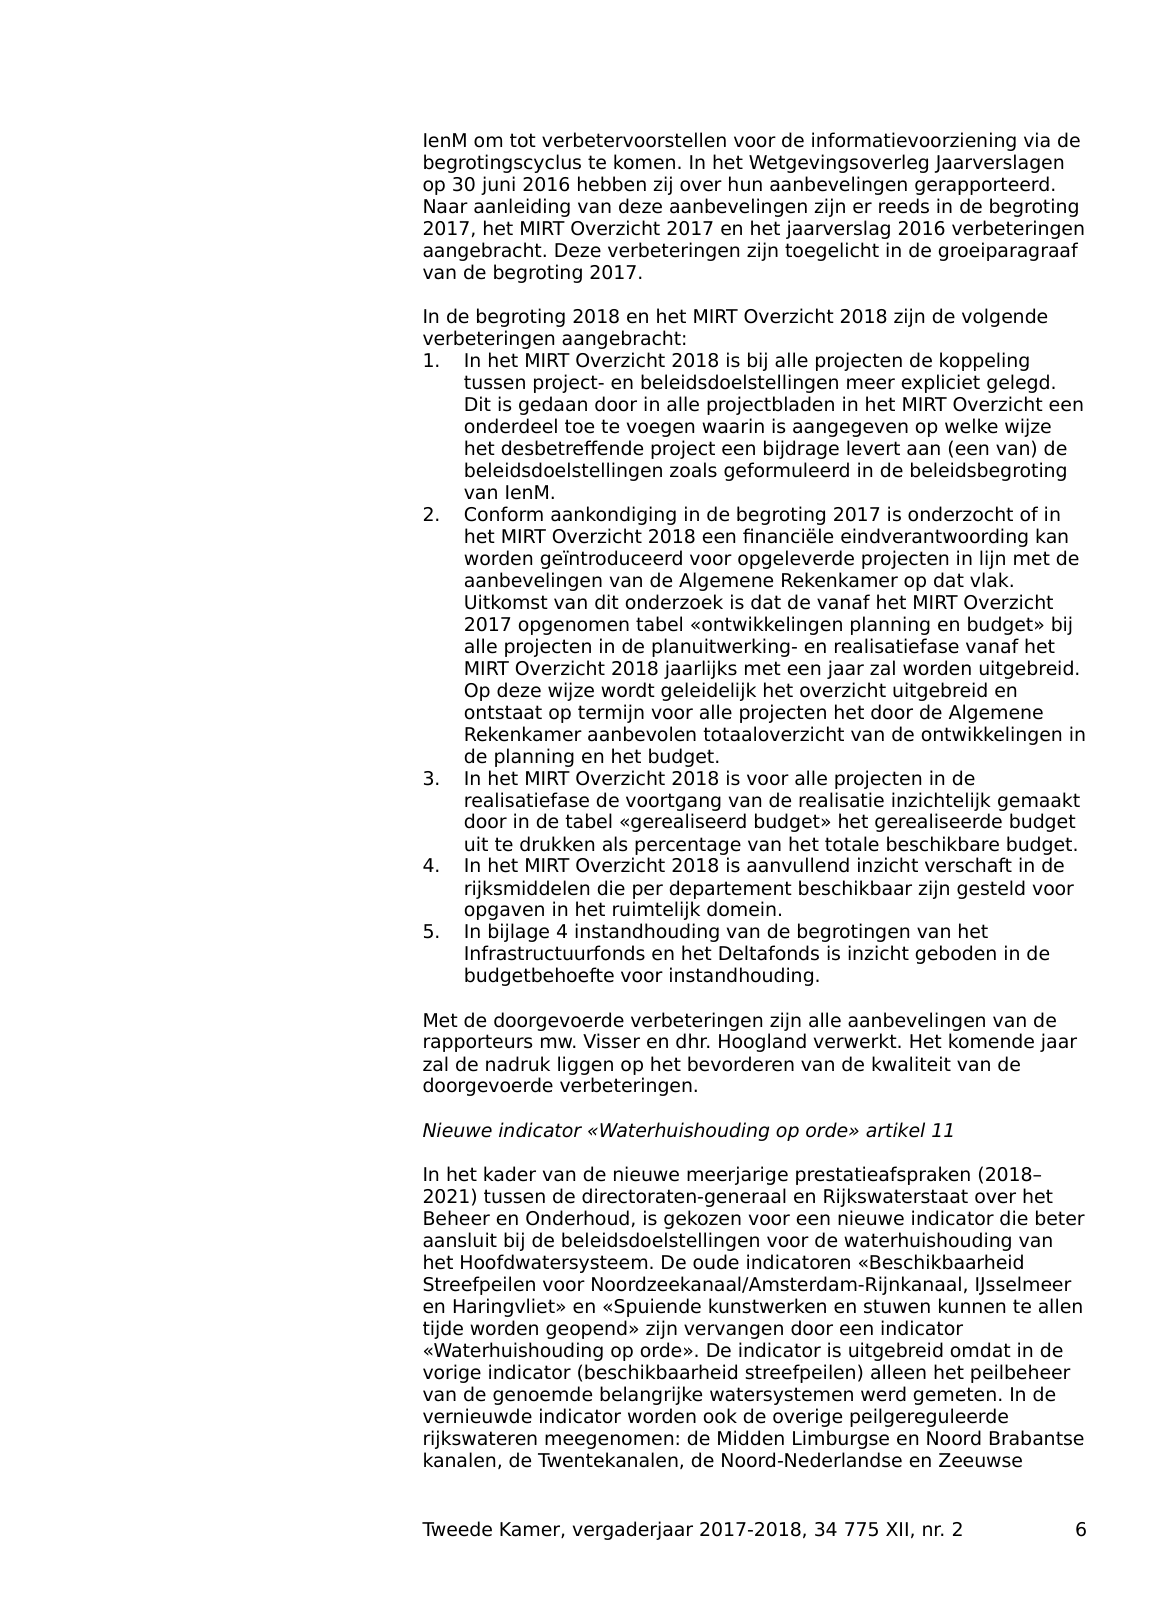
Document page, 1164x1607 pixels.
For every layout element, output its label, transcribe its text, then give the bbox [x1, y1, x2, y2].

text 4. In het MIRT Overzicht 2018 is aanvullend inzicht verschaft in de rijksmiddelen die per departement beschikbaar zijn gesteld voor opgaven in het ruimtelijk domein. [422, 855, 1087, 921]
text 2. Conform aankondiging in de begroting 2017 is onderzocht of in het MIRT Overzicht 2018 een financiële eindverantwoording kan worden geïntroduceerd voor opgeleverde projecten in lijn met de aanbevelingen van de Algemene Rekenkamer op dat vlak. Uitkomst van dit onderzoek is dat de vanaf het MIRT Overzicht 2017 opgenomen tabel «ontwikkelingen planning en budget» bij alle projecten in de planuitwerking- en realisatiefase vanaf het MIRT Overzicht 2018 jaarlijks met een jaar zal worden uitgebreid. Op deze wijze wordt geleidelijk het overzicht uitgebreid en ontstaat op termijn voor alle projecten het door de Algemene Rekenkamer aanbevolen totaaloverzicht van de ontwikkelingen in de planning en het budget. [422, 504, 1087, 767]
text In de begroting 2018 en het MIRT Overzicht 2018 zijn de volgende verbeteringen aangebracht: [422, 306, 1087, 350]
text 1. In het MIRT Overzicht 2018 is bij alle projecten de koppeling tussen project- en beleidsdoelstellingen meer expliciet gelegd. Dit is gedaan door in alle projectbladen in het MIRT Overzicht een onderdeel toe te voegen waarin is aangegeven op welke wijze het desbetreffende project een bijdrage levert aan (een van) de beleidsdoelstellingen zoals geformuleerd in de beleidsbegroting van IenM. [422, 350, 1087, 504]
text In het kader van de nieuwe meerjarige prestatieafspraken (2018–2021) tussen de directoraten-generaal en Rijkswaterstaat over het Beheer en Onderhoud, is gekozen voor een nieuwe indicator die beter aansluit bij de beleidsdoelstellingen voor de waterhuishouding van het Hoofdwatersysteem. De oude indicatoren «Beschikbaarheid Streefpeilen voor Noordzeekanaal/Amsterdam-Rijnkanaal, IJsselmeer en Haringvliet» en «Spuiende kunstwerken en stuwen kunnen te allen tijde worden geopend» zijn vervangen door een indicator «Waterhuishouding op orde». De indicator is uitgebreid omdat in de vorige indicator (beschikbaarheid streefpeilen) alleen het peilbeheer van de genoemde belangrijke watersystemen werd gemeten. In de vernieuwde indicator worden ook de overige peilgereguleerde rijkswateren meegenomen: de Midden Limburgse en Noord Brabantse kanalen, de Twentekanalen, de Noord-Nederlandse en Zeeuwse [422, 1164, 1087, 1471]
text IenM om tot verbetervoorstellen voor de informatievoorziening via de begrotingscyclus te komen. In het Wetgevingsoverleg Jaarverslagen op 30 juni 2016 hebben zij over hun aanbevelingen gerapporteerd. Naar aanleiding van deze aanbevelingen zijn er reeds in de begroting 2017, het MIRT Overzicht 2017 en het jaarverslag 2016 verbeteringen aangebracht. Deze verbeteringen zijn toegelicht in de groeiparagraaf van de begroting 2017. [422, 130, 1087, 284]
text Met de doorgevoerde verbeteringen zijn alle aanbevelingen van de rapporteurs mw. Visser en dhr. Hoogland verwerkt. Het komende jaar zal de nadruk liggen op het bevorderen van de kwaliteit van de doorgevoerde verbeteringen. [422, 1009, 1087, 1097]
text 3. In het MIRT Overzicht 2018 is voor alle projecten in de realisatiefase de voortgang van de realisatie inzichtelijk gemaakt door in de tabel «gerealiseerd budget» het gerealiseerde budget uit te drukken als percentage van het totale beschikbare budget. [422, 767, 1087, 855]
text 5. In bijlage 4 instandhouding van de begrotingen van het Infrastructuurfonds en het Deltafonds is inzicht geboden in de budgetbehoefte voor instandhouding. [422, 921, 1087, 987]
subtitle Nieuwe indicator «Waterhuishouding op orde» artikel 11 [422, 1119, 1087, 1142]
